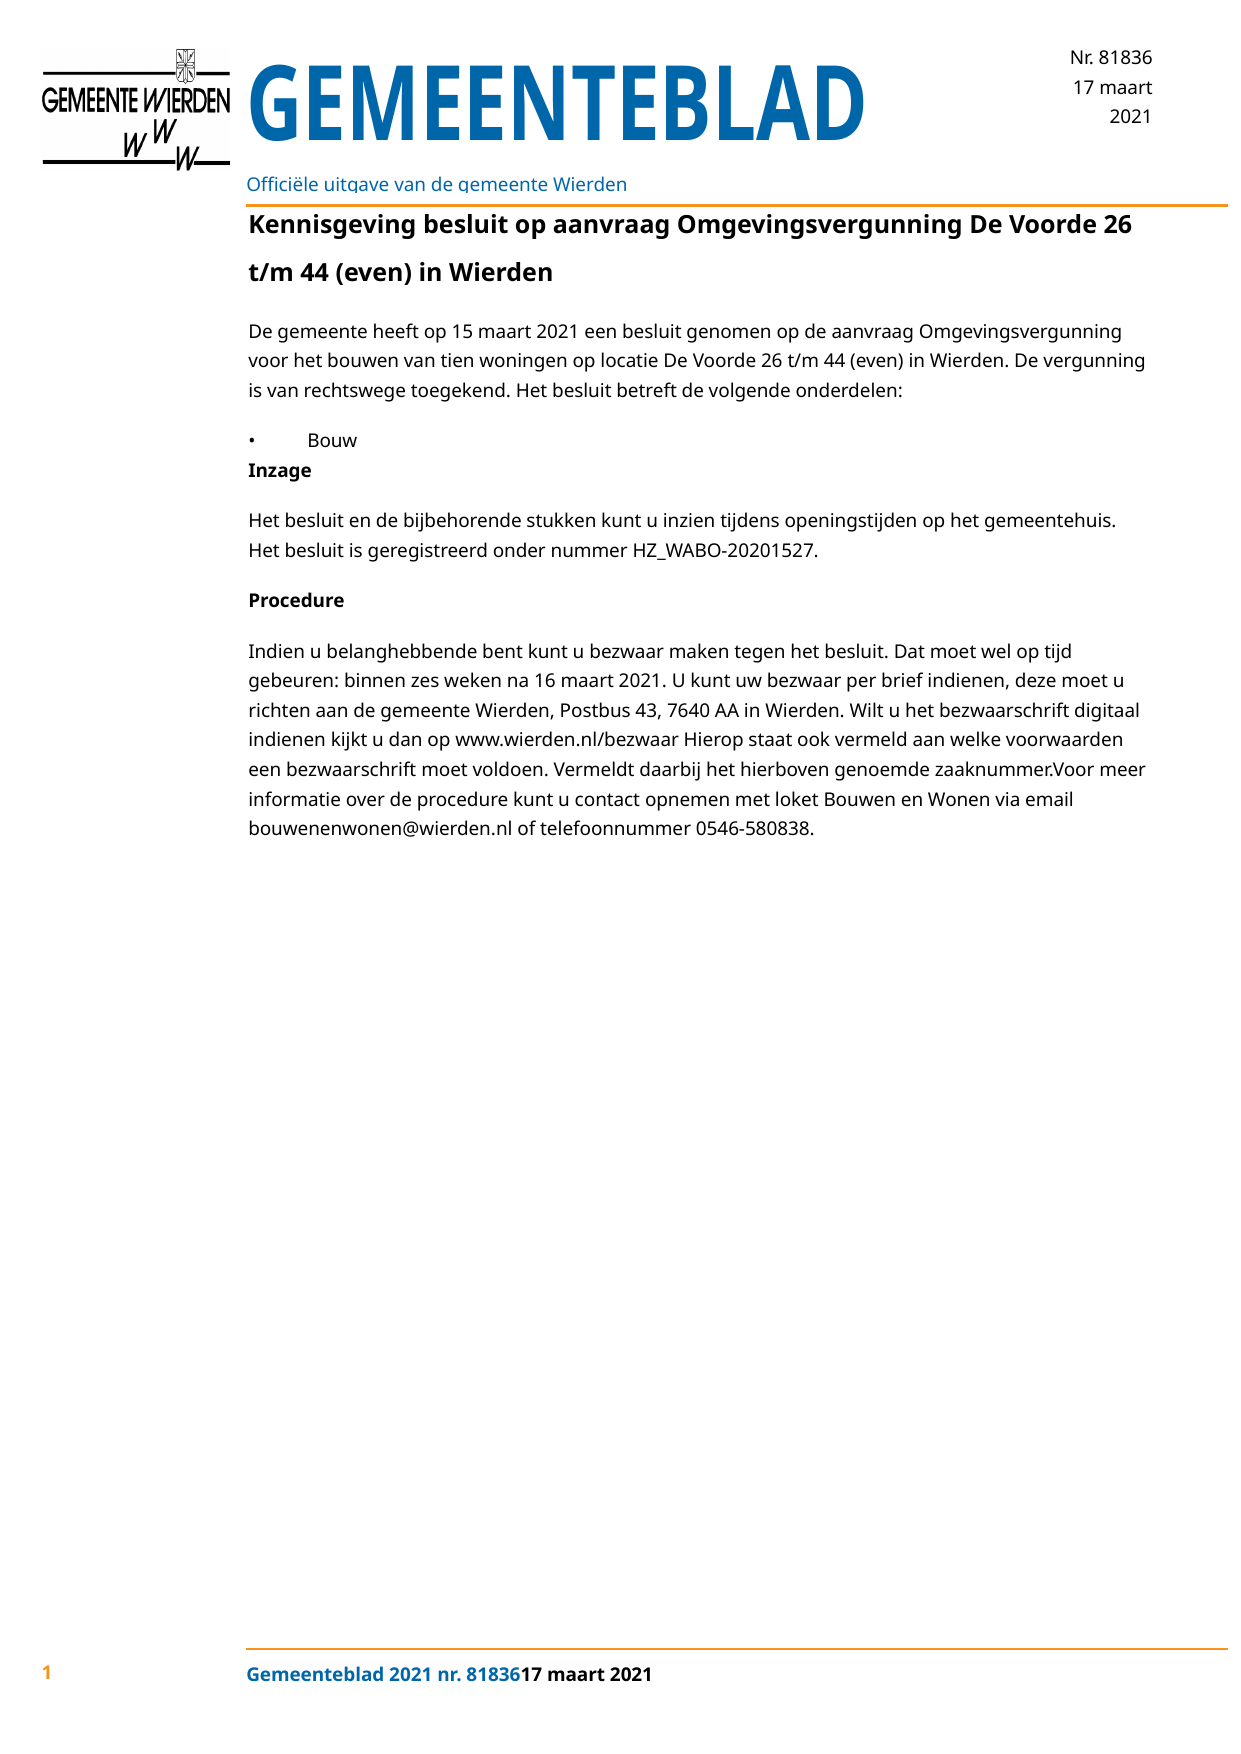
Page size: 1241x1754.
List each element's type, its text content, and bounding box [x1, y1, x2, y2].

text Het besluit en de bijbehorende stukken kunt u inzien tijdens openingstijden op het gemeentehuis. Het besluit is geregistreerd onder nummer HZ_WABO-20201527. [248, 507, 1152, 563]
text Indien u belanghebbende bent kunt u bezwaar maken tegen het besluit. Dat moet wel op tijd gebeuren: binnen zes weken na 16 maart 2021. U kunt uw bezwaar per brief indienen, deze moet u richten aan de gemeente Wierden, Postbus 43, 7640 AA in Wierden. Wilt u het bezwaarschrift digitaal indienen kijkt u dan op www.wierden.nl/bezwaar Hierop staat ook vermeld aan welke voorwaarden een bezwaarschrift moet voldoen. Vermeldt daarbij het hierboven genoemde zaaknummer.Voor meer informatie over de procedure kunt u contact opnemen met loket Bouwen en Wonen via email bouwenenwonen@wierden.nl of telefoonnummer 0546-580838. [248, 638, 1152, 841]
text De gemeente heeft op 15 maart 2021 een besluit genomen op de aanvraag Omgevingsvergunning voor het bouwen van tien woningen op locatie De Voorde 26 t/m 44 (even) in Wierden. De vergunning is van rechtswege toegekend. Het besluit betreft de volgende onderdelen: [248, 318, 1152, 403]
text Kennisgeving besluit op aanvraag Omgevingsvergunning De Voorde 26 t/m 44 (even) in Wierden [248, 207, 1152, 288]
text Procedure [248, 587, 1152, 613]
text Inzage [248, 457, 1152, 483]
list Bouw [248, 427, 1152, 453]
picture [41, 47, 231, 172]
